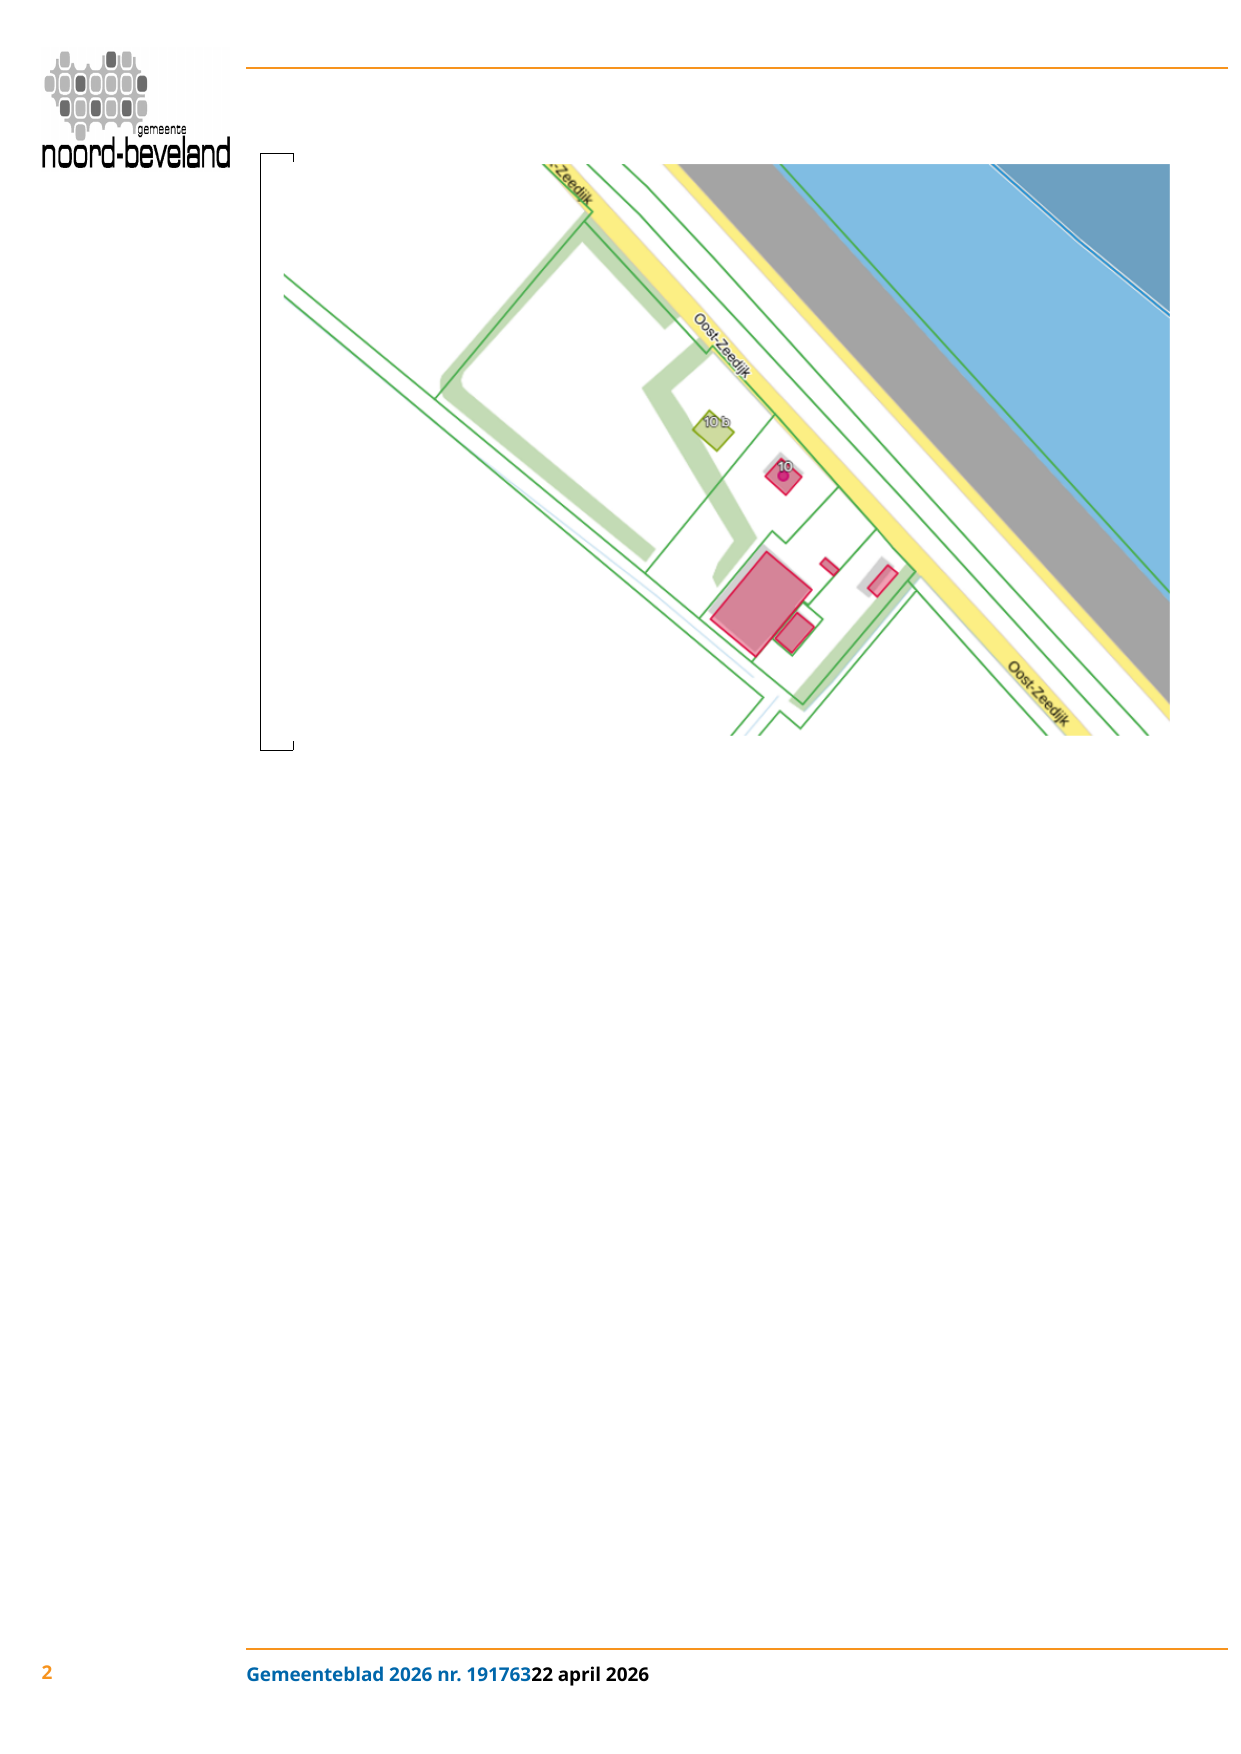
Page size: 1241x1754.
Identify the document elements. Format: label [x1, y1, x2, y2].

picture [268, 162, 1173, 741]
picture [41, 47, 231, 172]
